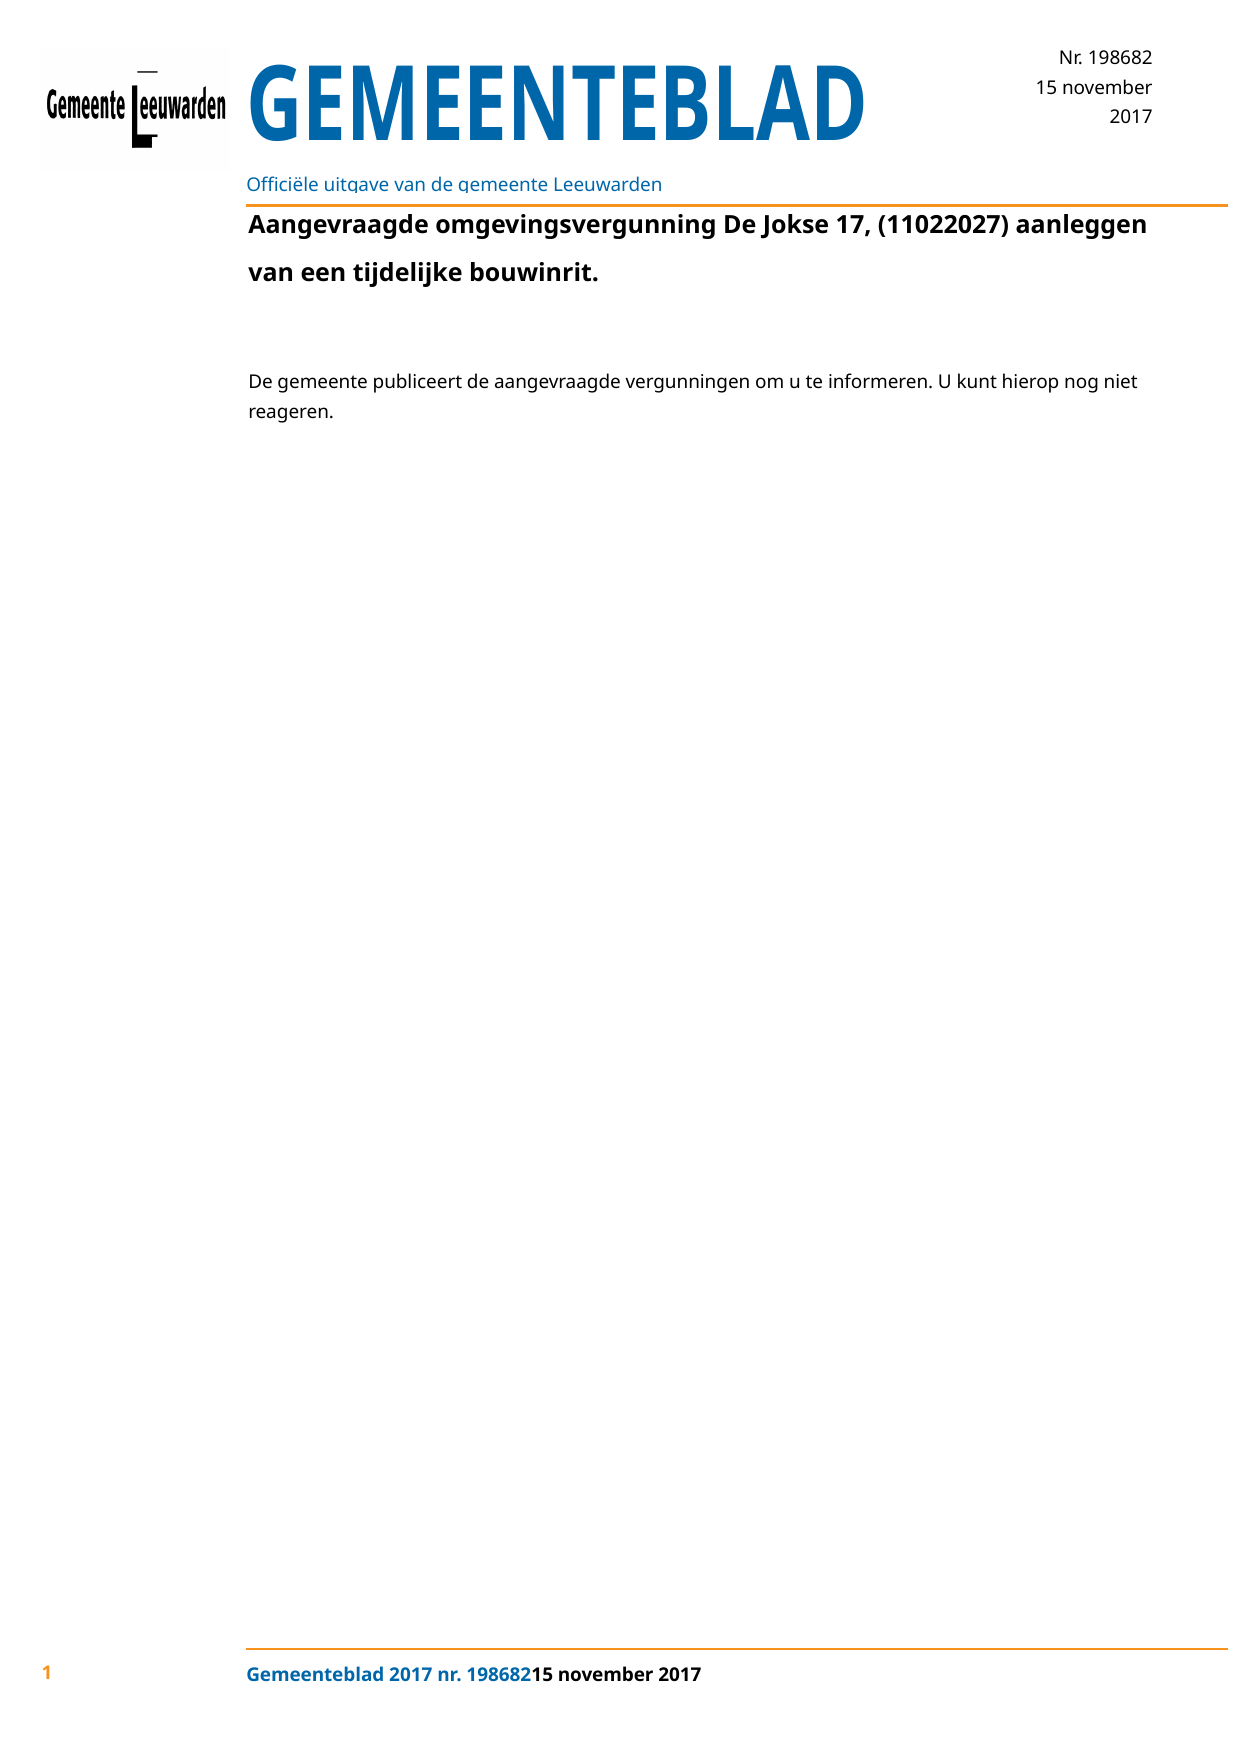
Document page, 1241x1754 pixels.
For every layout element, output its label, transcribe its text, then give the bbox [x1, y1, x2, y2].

picture [41, 47, 231, 172]
text Aangevraagde omgevingsvergunning De Jokse 17, (11022027) aanleggen van een tijdelijke bouwinrit. [248, 207, 1152, 288]
text De gemeente publiceert de aangevraagde vergunningen om u te informeren. U kunt hierop nog niet reageren. [248, 368, 1152, 424]
